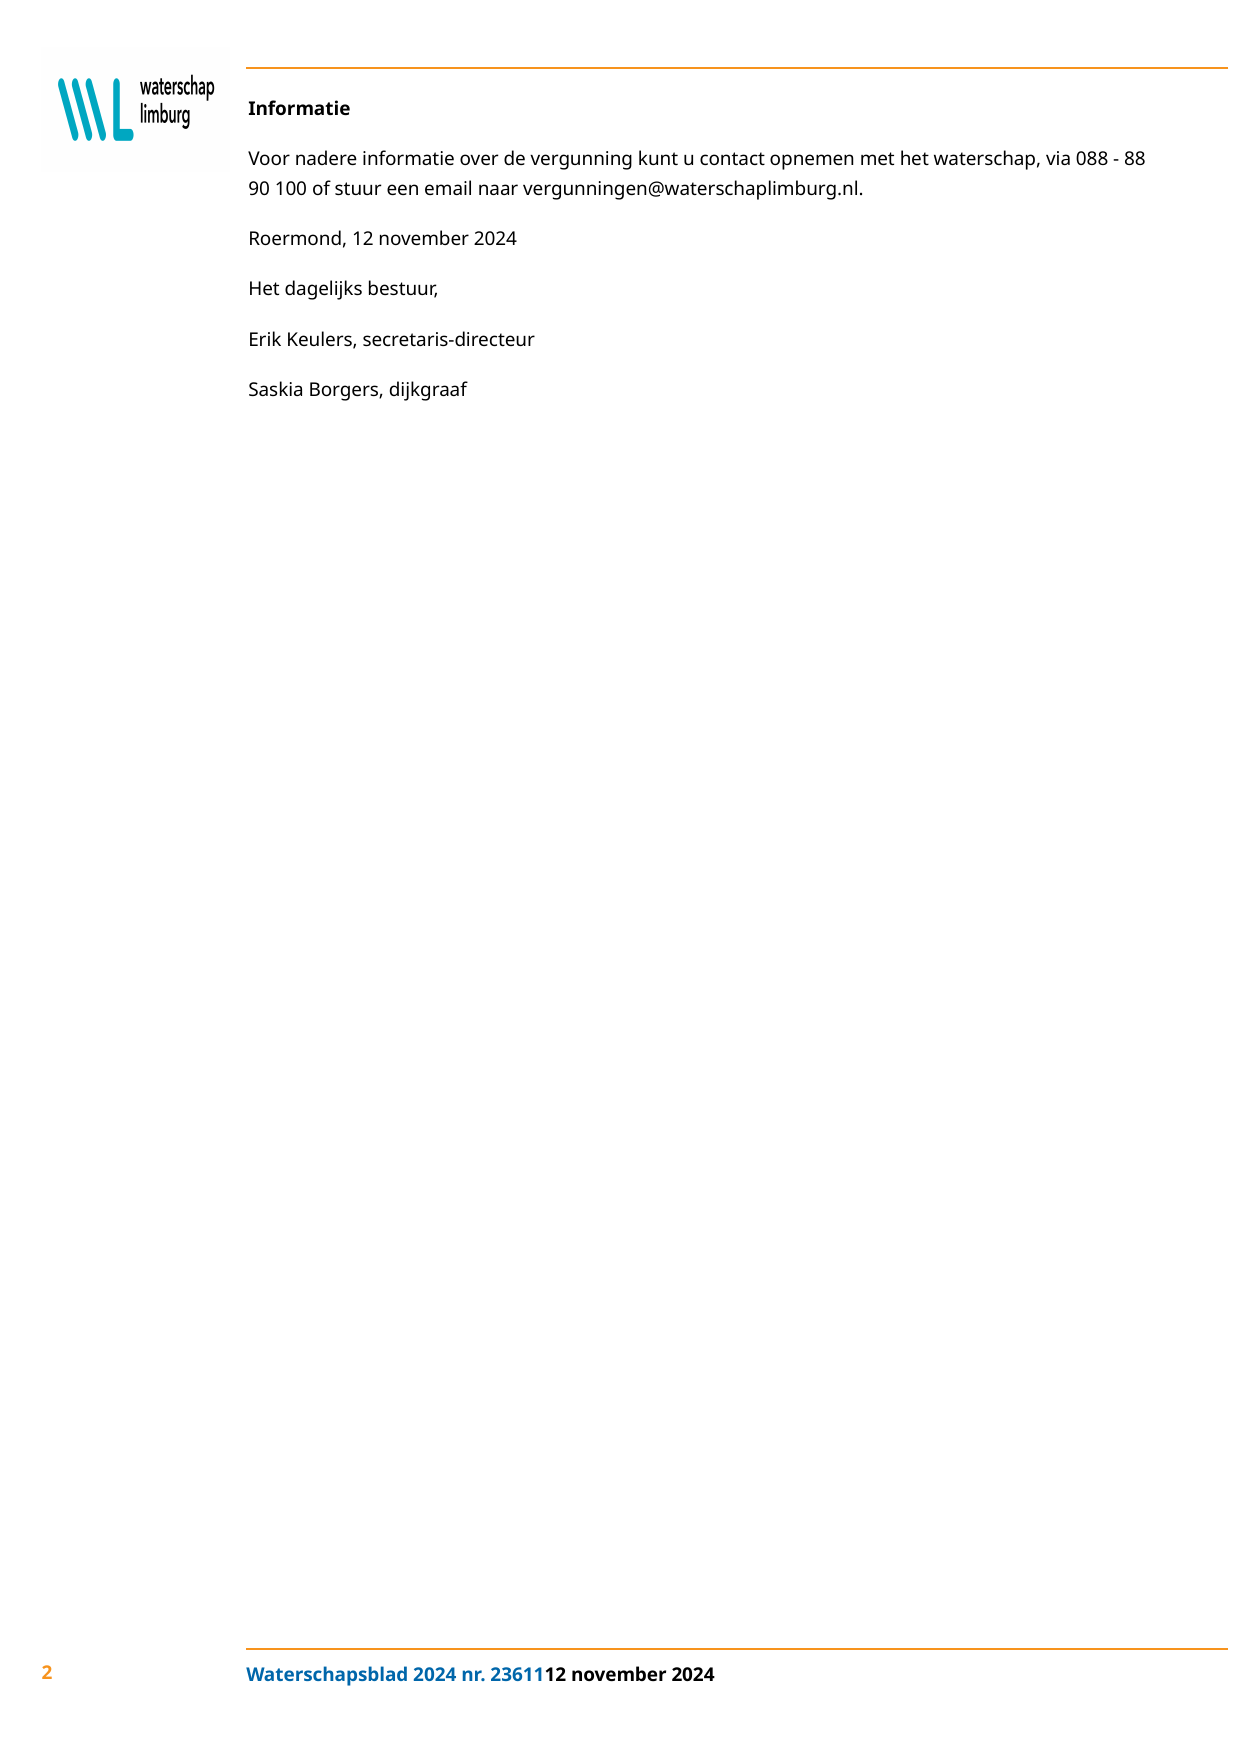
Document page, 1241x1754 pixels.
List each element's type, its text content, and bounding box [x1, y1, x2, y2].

picture [41, 47, 231, 172]
text Het dagelijks bestuur, [248, 276, 1152, 301]
text Erik Keulers, secretaris-directeur [248, 326, 1152, 352]
text Saskia Borgers, dijkgraaf [248, 376, 1152, 402]
text Voor nadere informatie over de vergunning kunt u contact opnemen met het waterschap, via 088 - 88 90 100 of stuur een email naar vergunningen@waterschaplimburg.nl. [248, 145, 1152, 201]
text Roermond, 12 november 2024 [248, 225, 1152, 251]
text Informatie [248, 95, 1152, 121]
